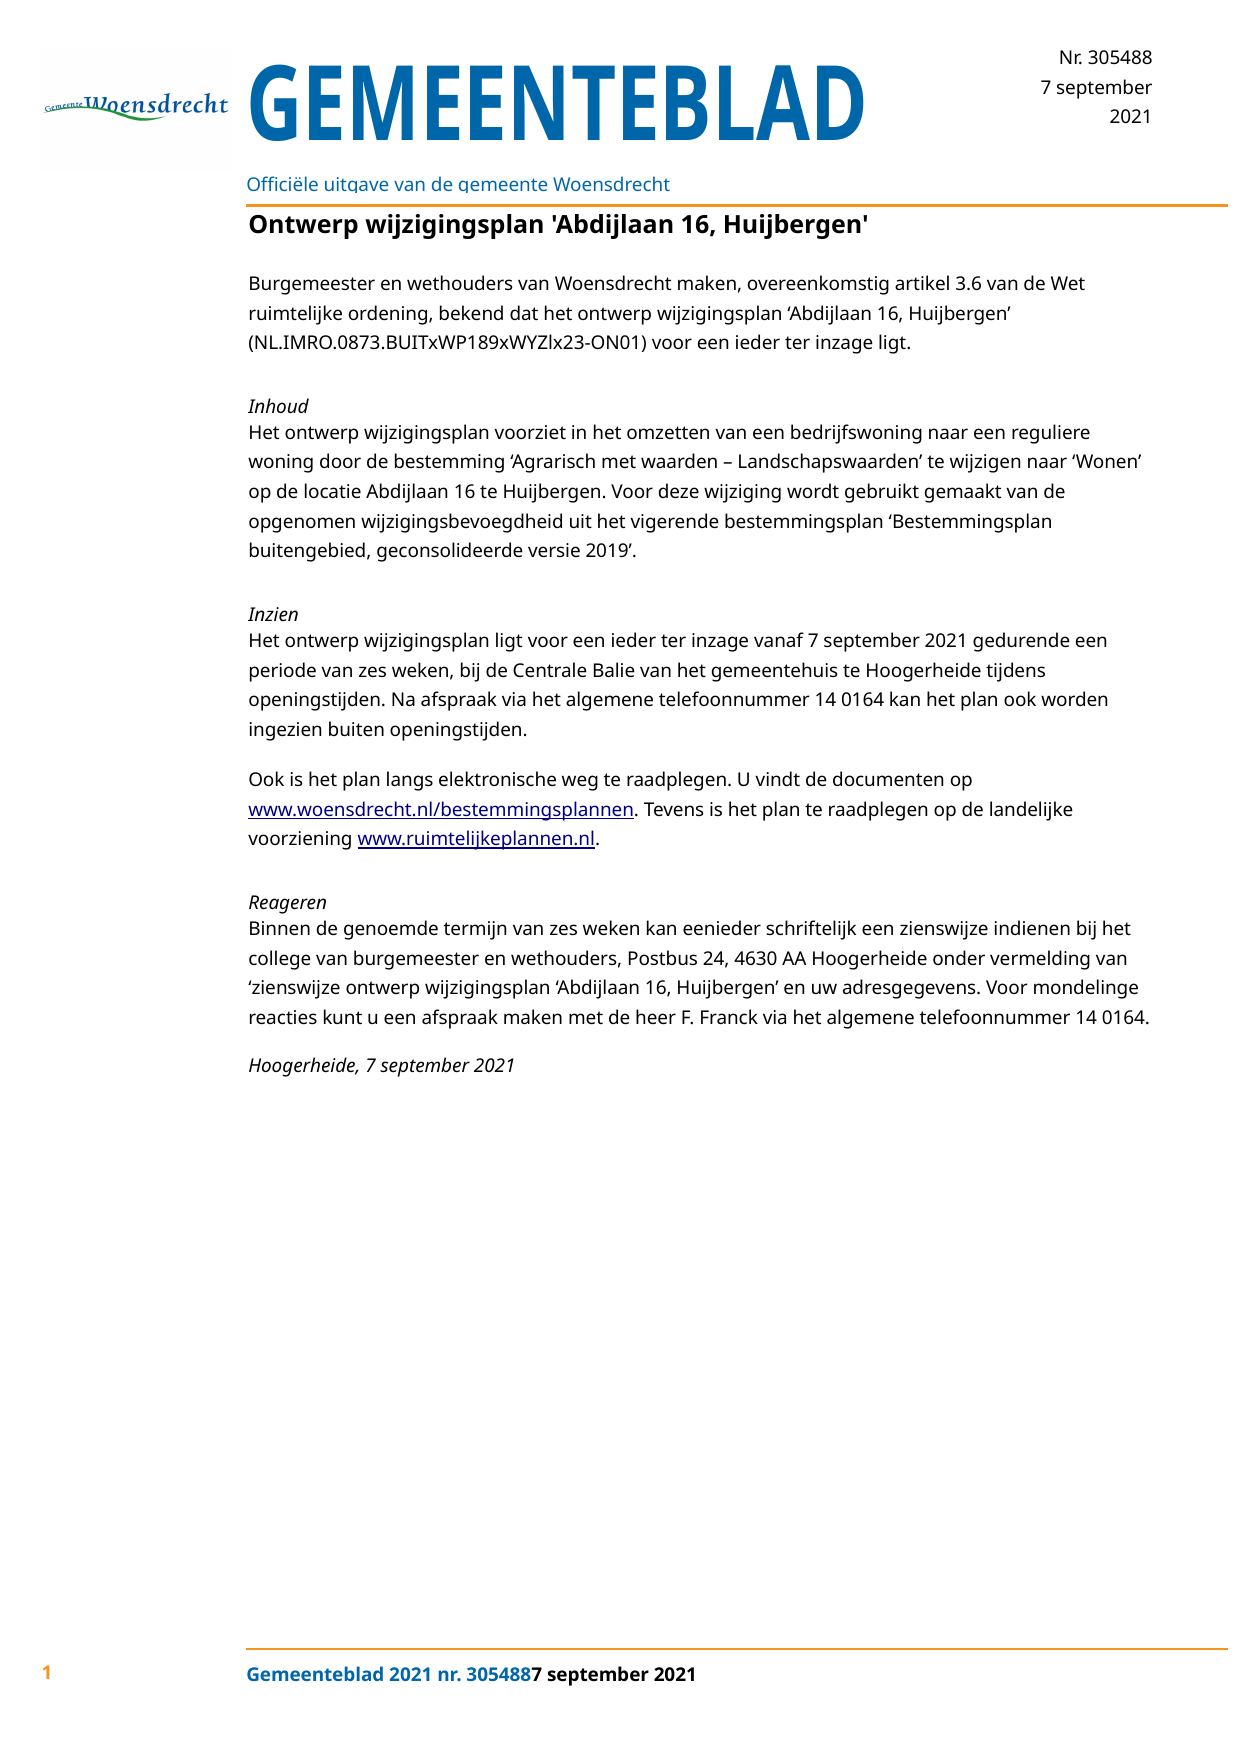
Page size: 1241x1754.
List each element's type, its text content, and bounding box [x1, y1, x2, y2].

text Inhoud [248, 393, 1152, 419]
text Het ontwerp wijzigingsplan voorziet in het omzetten van een bedrijfswoning naar een reguliere woning door de bestemming ‘Agrarisch met waarden – Landschapswaarden’ te wijzigen naar ‘Wonen’ op de locatie Abdijlaan 16 te Huijbergen. Voor deze wijziging wordt gebruikt gemaakt van de opgenomen wijzigingsbevoegdheid uit het vigerende bestemmingsplan ‘Bestemmingsplan buitengebied, geconsolideerde versie 2019’. [248, 419, 1152, 563]
text Binnen de genoemde termijn van zes weken kan eenieder schriftelijk een zienswijze indienen bij het college van burgemeester en wethouders, Postbus 24, 4630 AA Hoogerheide onder vermelding van ‘zienswijze ontwerp wijzigingsplan ‘Abdijlaan 16, Huijbergen’ en uw adresgegevens. Voor mondelinge reacties kunt u een afspraak maken met de heer F. Franck via het algemene telefoonnummer 14 0164. [248, 915, 1152, 1030]
text Reageren [248, 889, 1152, 915]
picture [41, 47, 231, 172]
text Hoogerheide, 7 september 2021 [248, 1052, 1152, 1077]
text Burgemeester en wethouders van Woensdrecht maken, overeenkomstig artikel 3.6 van de Wet ruimtelijke ordening, bekend dat het ontwerp wijzigingsplan ‘Abdijlaan 16, Huijbergen’ (NL.IMRO.0873.BUITxWP189xWYZlx23-ON01) voor een ieder ter inzage ligt. [248, 270, 1152, 355]
text Ontwerp wijzigingsplan 'Abdijlaan 16, Huijbergen' [248, 207, 1152, 241]
text Het ontwerp wijzigingsplan ligt voor een ieder ter inzage vanaf 7 september 2021 gedurende een periode van zes weken, bij de Centrale Balie van het gemeentehuis te Hoogerheide tijdens openingstijden. Na afspraak via het algemene telefoonnummer 14 0164 kan het plan ook worden ingezien buiten openingstijden. [248, 627, 1152, 742]
text Ook is het plan langs elektronische weg te raadplegen. U vindt de documenten op www.woensdrecht.nl/bestemmingsplannen. Tevens is het plan te raadplegen op de landelijke voorziening www.ruimtelijkeplannen.nl. [248, 766, 1152, 851]
text Inzien [248, 601, 1152, 627]
